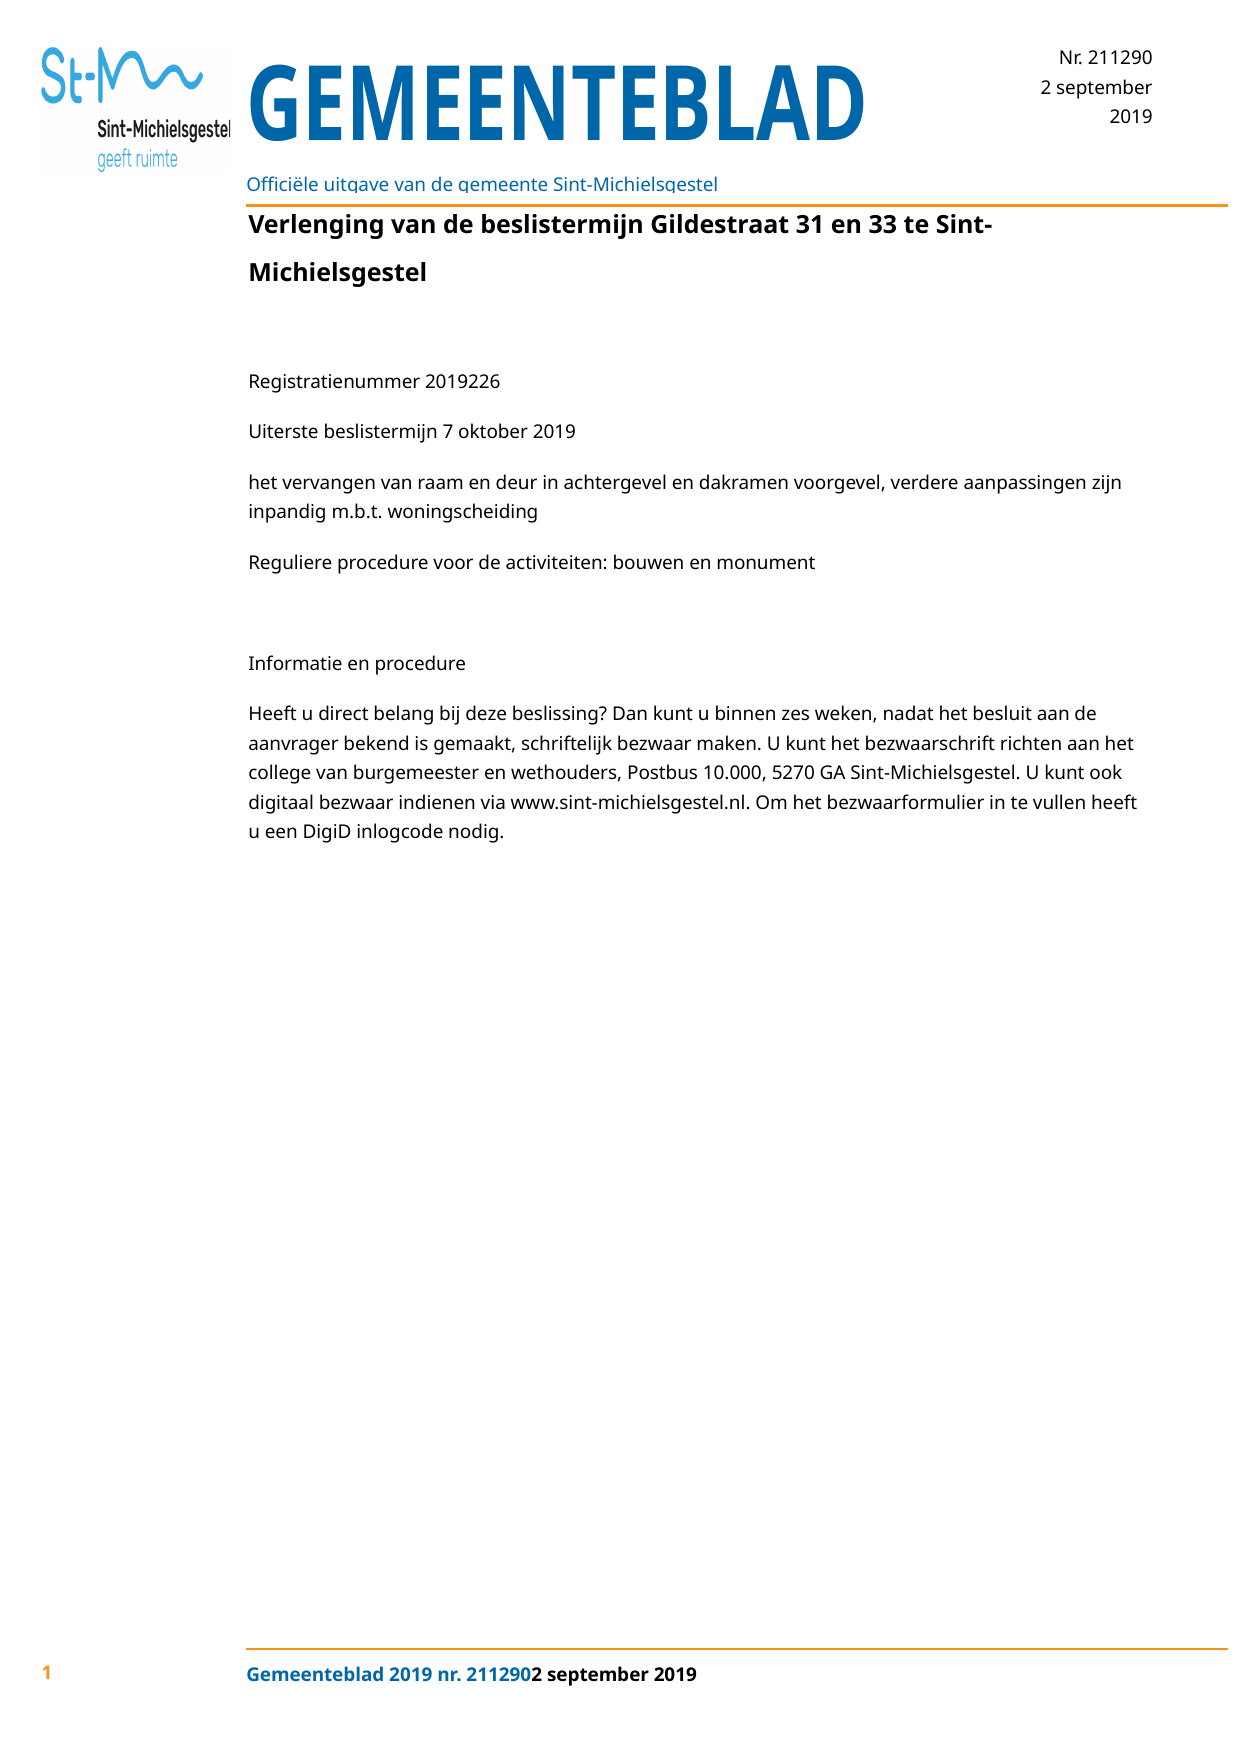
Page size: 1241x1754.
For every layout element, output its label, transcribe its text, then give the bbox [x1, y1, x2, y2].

text het vervangen van raam en deur in achtergevel en dakramen voorgevel, verdere aanpassingen zijn inpandig m.b.t. woningscheiding [248, 469, 1152, 524]
text Reguliere procedure voor de activiteiten: bouwen en monument [248, 549, 1152, 575]
text Uiterste beslistermijn 7 oktober 2019 [248, 419, 1152, 444]
text Verlenging van de beslistermijn Gildestraat 31 en 33 te Sint-Michielsgestel [248, 207, 1152, 288]
picture [41, 47, 231, 172]
text Informatie en procedure [248, 650, 1152, 676]
text Registratienummer 2019226 [248, 368, 1152, 394]
text Heeft u direct belang bij deze beslissing? Dan kunt u binnen zes weken, nadat het besluit aan de aanvrager bekend is gemaakt, schriftelijk bezwaar maken. U kunt het bezwaarschrift richten aan het college van burgemeester en wethouders, Postbus 10.000, 5270 GA Sint-Michielsgestel. U kunt ook digitaal bezwaar indienen via www.sint-michielsgestel.nl. Om het bezwaarformulier in te vullen heeft u een DigiD inlogcode nodig. [248, 700, 1152, 844]
